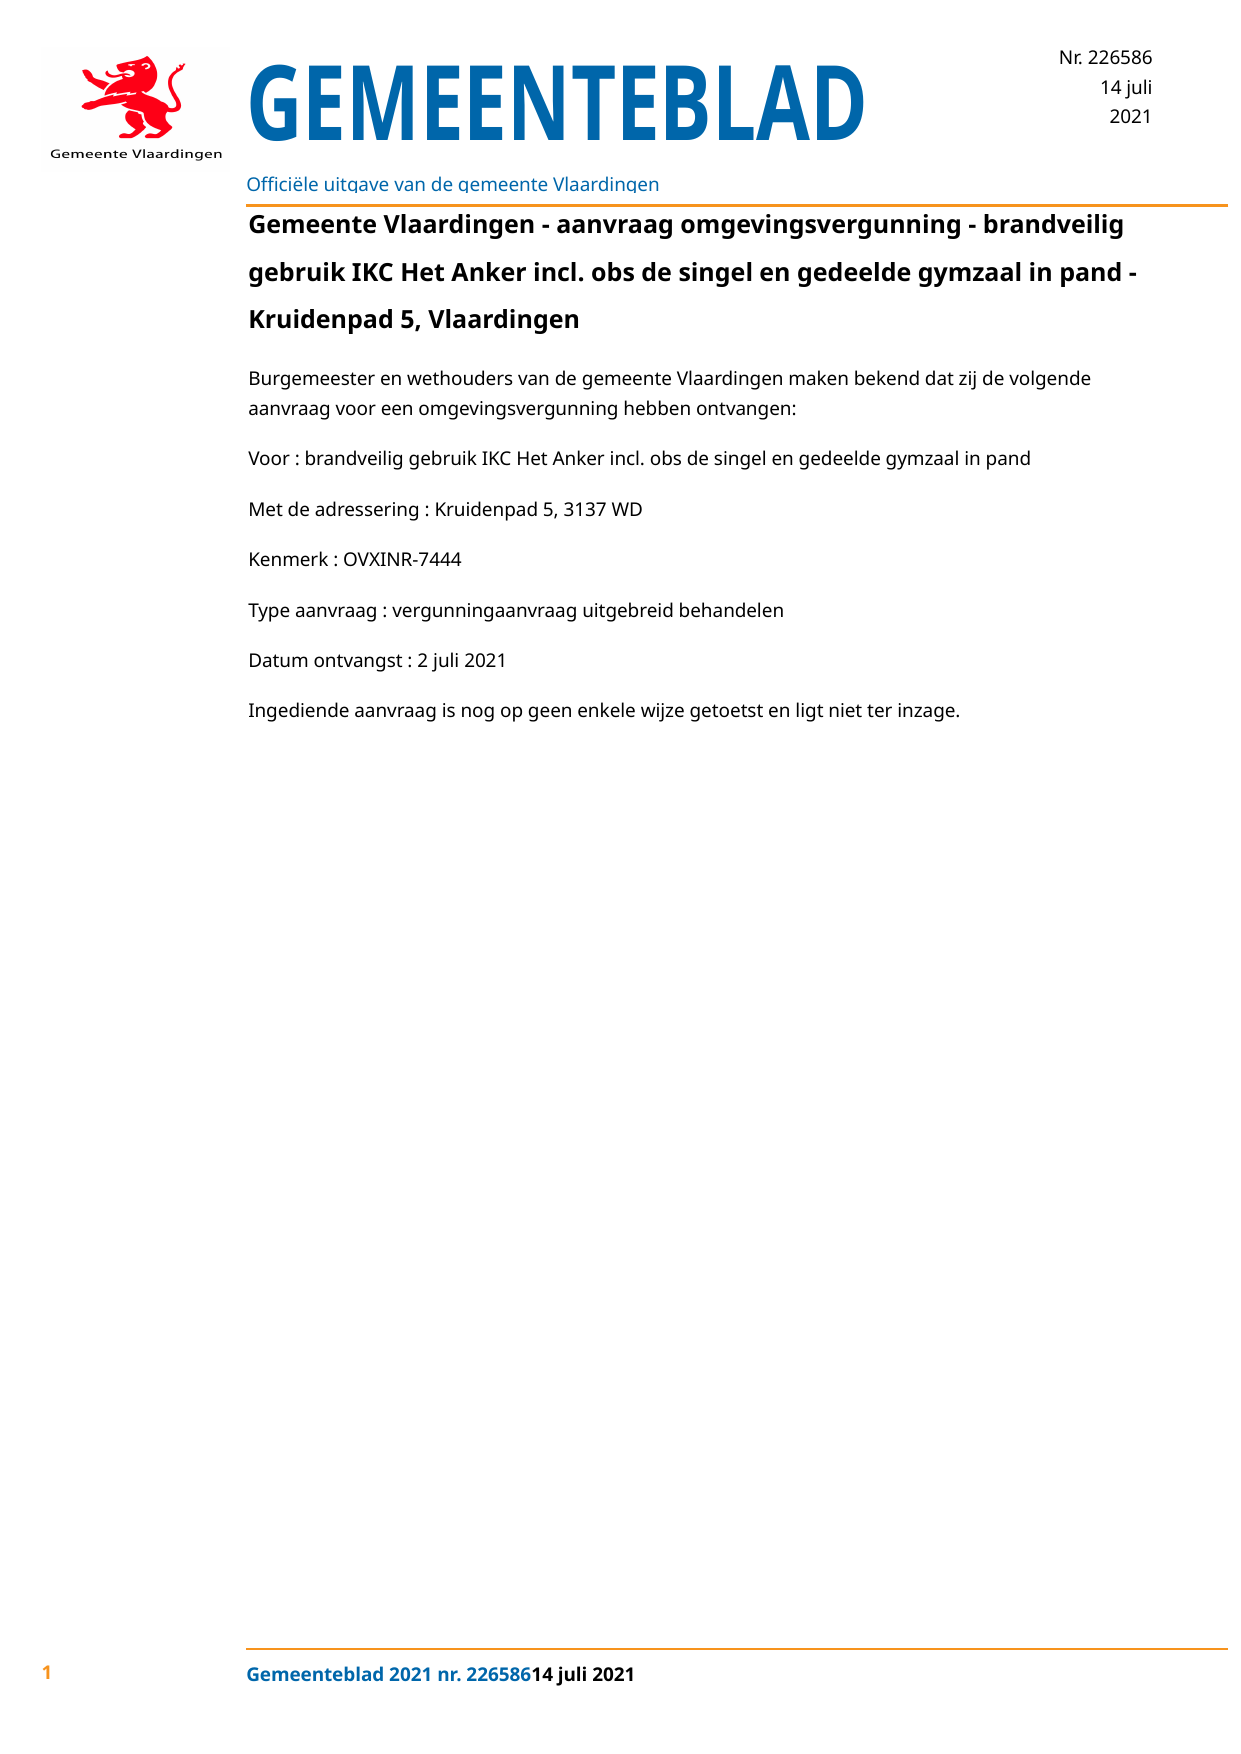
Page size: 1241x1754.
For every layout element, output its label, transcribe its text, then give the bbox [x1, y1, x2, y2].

text Met de adressering : Kruidenpad 5, 3137 WD [248, 496, 1152, 522]
text Gemeente Vlaardingen - aanvraag omgevingsvergunning - brandveilig gebruik IKC Het Anker incl. obs de singel en gedeelde gymzaal in pand - Kruidenpad 5, Vlaardingen [248, 207, 1152, 336]
text Datum ontvangst : 2 juli 2021 [248, 647, 1152, 673]
text Burgemeester en wethouders van de gemeente Vlaardingen maken bekend dat zij de volgende aanvraag voor een omgevingsvergunning hebben ontvangen: [248, 366, 1152, 421]
text Voor : brandveilig gebruik IKC Het Anker incl. obs de singel en gedeelde gymzaal in pand [248, 446, 1152, 471]
picture [41, 47, 231, 172]
text Kenmerk : OVXINR-7444 [248, 546, 1152, 572]
text Ingediende aanvraag is nog op geen enkele wijze getoetst en ligt niet ter inzage. [248, 698, 1152, 723]
text Type aanvraag : vergunningaanvraag uitgebreid behandelen [248, 597, 1152, 622]
